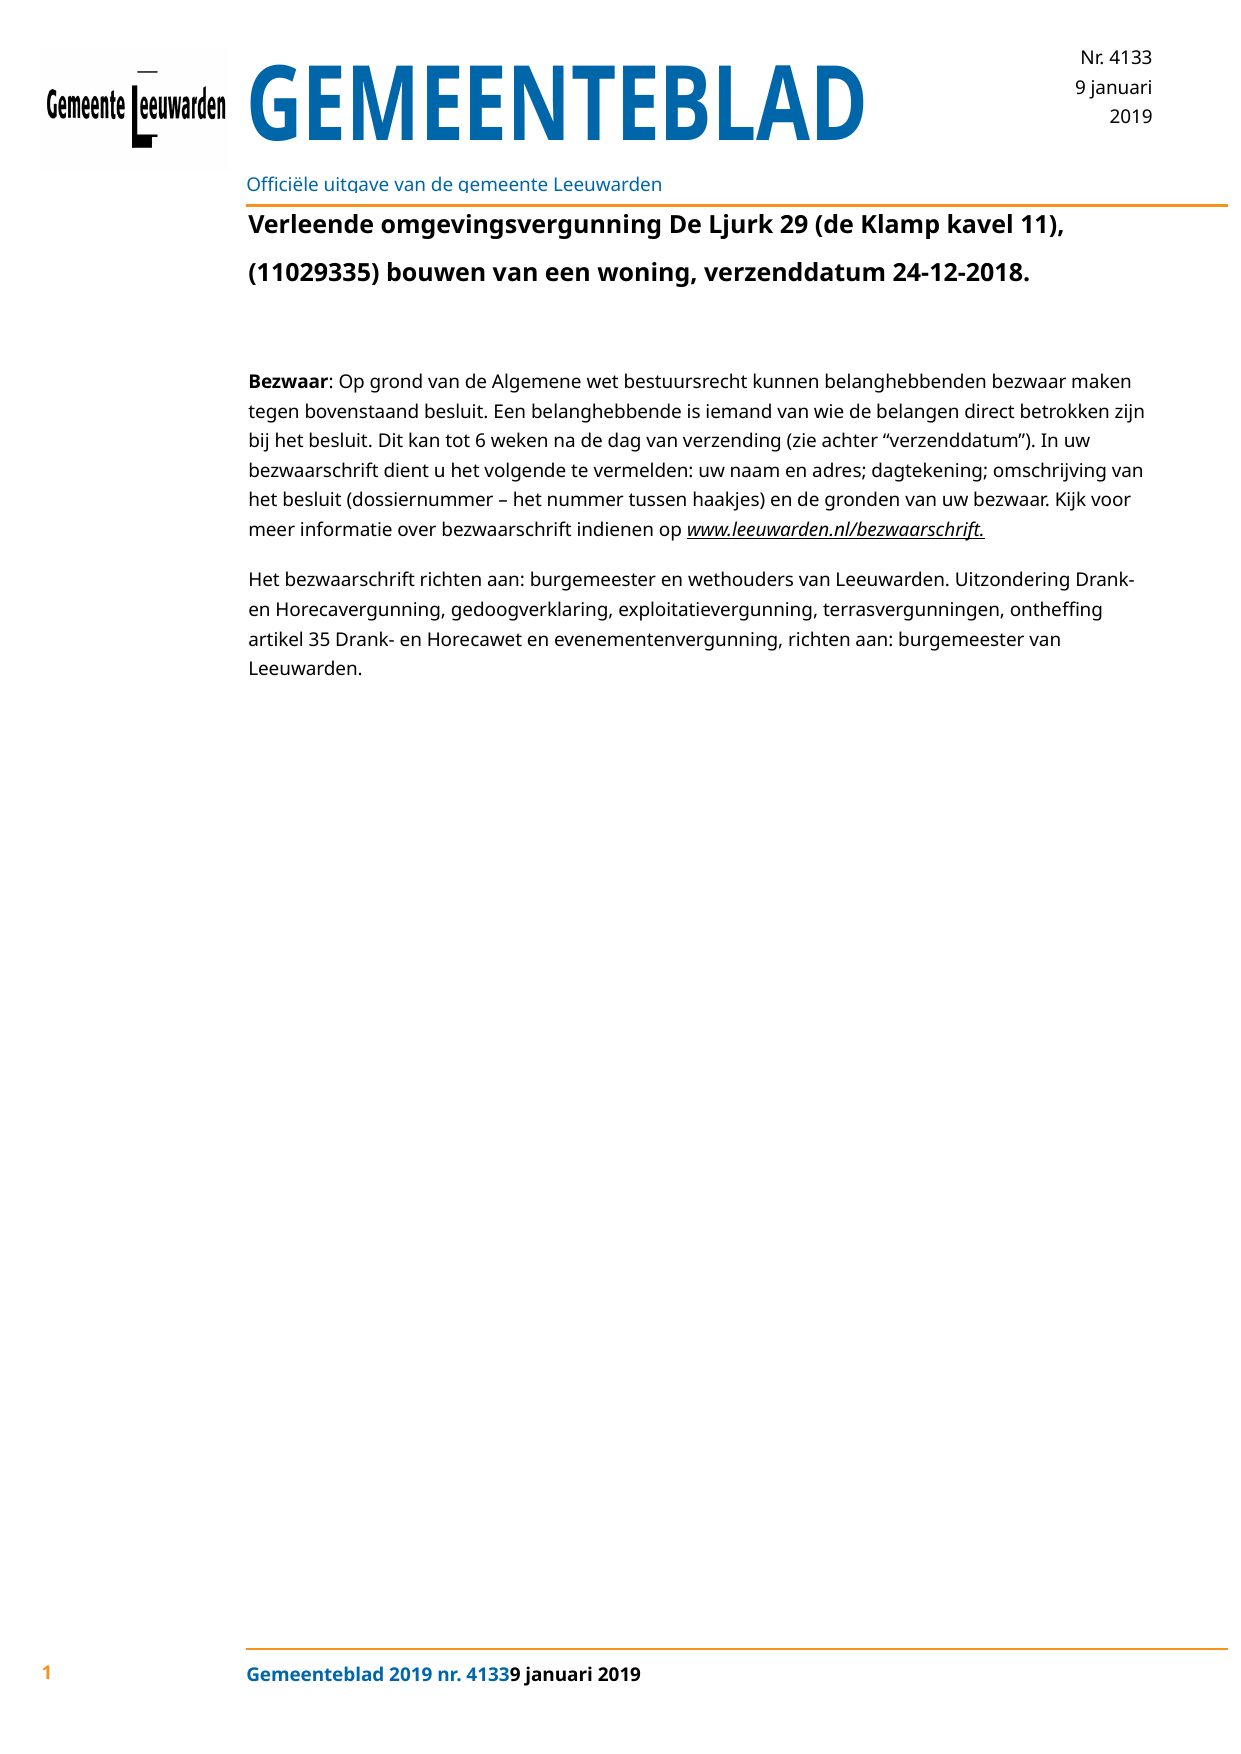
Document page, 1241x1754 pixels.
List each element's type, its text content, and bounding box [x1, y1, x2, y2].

picture [41, 47, 231, 172]
text Bezwaar: Op grond van de Algemene wet bestuursrecht kunnen belanghebbenden bezwaar maken tegen bovenstaand besluit. Een belanghebbende is iemand van wie de belangen direct betrokken zijn bij het besluit. Dit kan tot 6 weken na de dag van verzending (zie achter “verzenddatum”). In uw bezwaarschrift dient u het volgende te vermelden: uw naam en adres; dagtekening; omschrijving van het besluit (dossiernummer – het nummer tussen haakjes) en de gronden van uw bezwaar. Kijk voor meer informatie over bezwaarschrift indienen op www.leeuwarden.nl/bezwaarschrift. [248, 368, 1152, 542]
text Verleende omgevingsvergunning De Ljurk 29 (de Klamp kavel 11), (11029335) bouwen van een woning, verzenddatum 24-12-2018. [248, 207, 1152, 288]
text Het bezwaarschrift richten aan: burgemeester en wethouders van Leeuwarden. Uitzondering Drank- en Horecavergunning, gedoogverklaring, exploitatievergunning, terrasvergunningen, ontheffing artikel 35 Drank- en Horecawet en evenementenvergunning, richten aan: burgemeester van Leeuwarden. [248, 567, 1152, 681]
